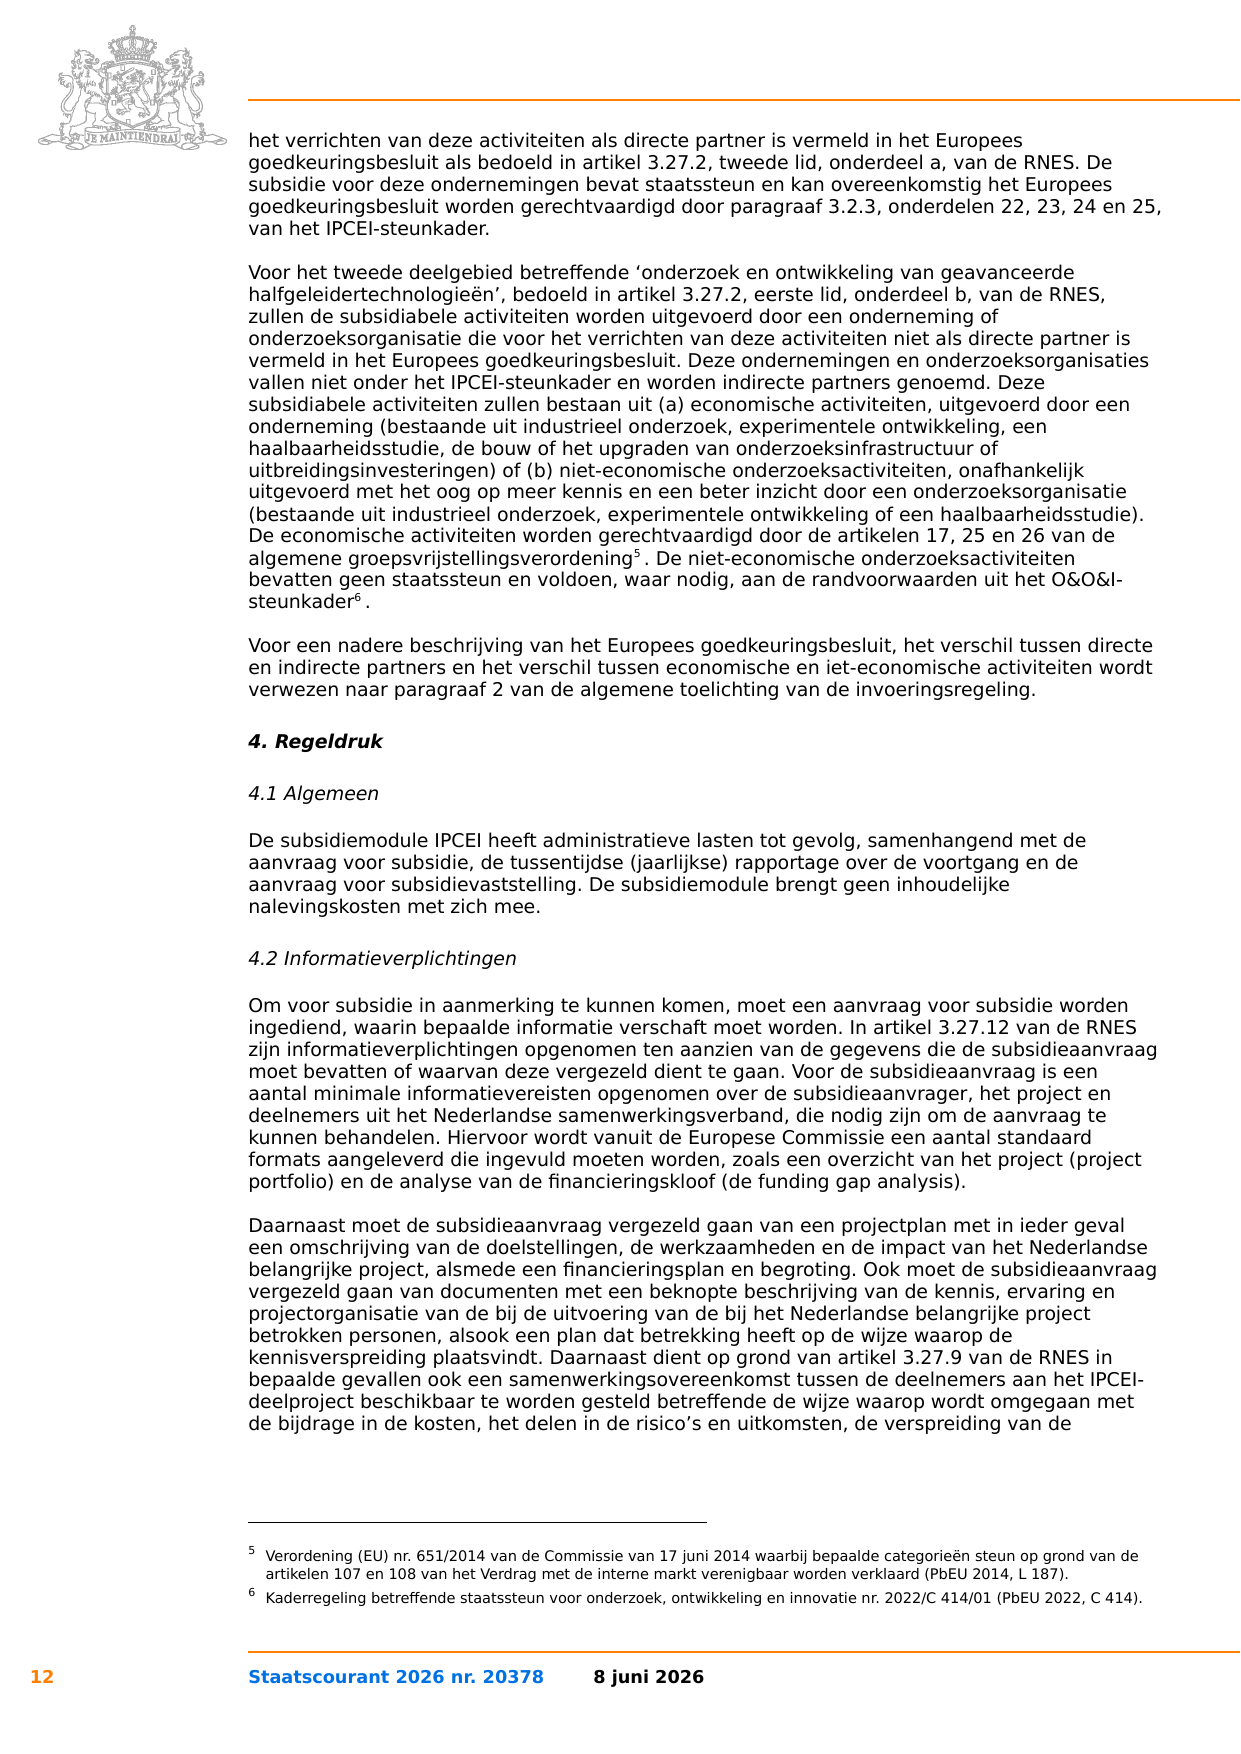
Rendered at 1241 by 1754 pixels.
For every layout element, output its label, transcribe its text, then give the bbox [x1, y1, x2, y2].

subtitle 4. Regeldruk [248, 731, 1163, 753]
text het verrichten van deze activiteiten als directe partner is vermeld in het Europees goedkeuringsbesluit als bedoeld in artikel 3.27.2, tweede lid, onderdeel a, van de RNES. De subsidie voor deze ondernemingen bevat staatssteun en kan overeenkomstig het Europees goedkeuringsbesluit worden gerechtvaardigd door paragraaf 3.2.3, onderdelen 22, 23, 24 en 25, van het IPCEI-steunkader. [248, 130, 1163, 240]
text Voor een nadere beschrijving van het Europees goedkeuringsbesluit, het verschil tussen directe en indirecte partners en het verschil tussen economische en iet-economische activiteiten wordt verwezen naar paragraaf 2 van de algemene toelichting van de invoeringsregeling. [248, 635, 1163, 701]
text De subsidiemodule IPCEI heeft administratieve lasten tot gevolg, samenhangend met de aanvraag voor subsidie, de tussentijdse (jaarlijkse) rapportage over de voortgang en de aanvraag voor subsidievaststelling. De subsidiemodule brengt geen inhoudelijke nalevingskosten met zich mee. [248, 830, 1163, 918]
text Voor het tweede deelgebied betreffende ‘onderzoek en ontwikkeling van geavanceerde halfgeleidertechnologieën’, bedoeld in artikel 3.27.2, eerste lid, onderdeel b, van de RNES, zullen de subsidiabele activiteiten worden uitgevoerd door een onderneming of onderzoeksorganisatie die voor het verrichten van deze activiteiten niet als directe partner is vermeld in het Europees goedkeuringsbesluit. Deze ondernemingen en onderzoeksorganisaties vallen niet onder het IPCEI-steunkader en worden indirecte partners genoemd. Deze subsidiabele activiteiten zullen bestaan uit (a) economische activiteiten, uitgevoerd door een onderneming (bestaande uit industrieel onderzoek, experimentele ontwikkeling, een haalbaarheidsstudie, de bouw of het upgraden van onderzoeksinfrastructuur of uitbreidingsinvesteringen) of (b) niet-economische onderzoeksactiviteiten, onafhankelijk uitgevoerd met het oog op meer kennis en een beter inzicht door een onderzoeksorganisatie (bestaande uit industrieel onderzoek, experimentele ontwikkeling of een haalbaarheidsstudie). De economische activiteiten worden gerechtvaardigd door de artikelen 17, 25 en 26 van de algemene groepsvrijstellingsverordening. De niet-economische onderzoeksactiviteiten bevatten geen staatssteun en voldoen, waar nodig, aan de randvoorwaarden uit het O&O&I-steunkader. [248, 262, 1163, 613]
text Verordening (EU) nr. 651/2014 van de Commissie van 17 juni 2014 waarbij bepaalde categorieën steun op grond van de artikelen 107 en 108 van het Verdrag met de interne markt verenigbaar worden verklaard (PbEU 2014, L 187). [248, 1544, 1163, 1583]
text Daarnaast moet de subsidieaanvraag vergezeld gaan van een projectplan met in ieder geval een omschrijving van de doelstellingen, de werkzaamheden en de impact van het Nederlandse belangrijke project, alsmede een financieringsplan en begroting. Ook moet de subsidieaanvraag vergezeld gaan van documenten met een beknopte beschrijving van de kennis, ervaring en projectorganisatie van de bij de uitvoering van de bij het Nederlandse belangrijke project betrokken personen, alsook een plan dat betrekking heeft op de wijze waarop de kennisverspreiding plaatsvindt. Daarnaast dient op grond van artikel 3.27.9 van de RNES in bepaalde gevallen ook een samenwerkingsovereenkomst tussen de deelnemers aan het IPCEI-deelproject beschikbaar te worden gesteld betreffende de wijze waarop wordt omgegaan met de bijdrage in de kosten, het delen in de risico’s en uitkomsten, de verspreiding van de [248, 1215, 1163, 1434]
text Om voor subsidie in aanmerking te kunnen komen, moet een aanvraag voor subsidie worden ingediend, waarin bepaalde informatie verschaft moet worden. In artikel 3.27.12 van de RNES zijn informatieverplichtingen opgenomen ten aanzien van de gegevens die de subsidieaanvraag moet bevatten of waarvan deze vergezeld dient te gaan. Voor de subsidieaanvraag is een aantal minimale informatievereisten opgenomen over de subsidieaanvrager, het project en deelnemers uit het Nederlandse samenwerkingsverband, die nodig zijn om de aanvraag te kunnen behandelen. Hiervoor wordt vanuit de Europese Commissie een aantal standaard formats aangeleverd die ingevuld moeten worden, zoals een overzicht van het project (project portfolio) en de analyse van de financieringskloof (de funding gap analysis). [248, 995, 1163, 1193]
text Kaderregeling betreffende staatssteun voor onderzoek, ontwikkeling en innovatie nr. 2022/C 414/01 (PbEU 2022, C 414). [248, 1586, 1163, 1608]
subtitle 4.1 Algemeen [248, 783, 1163, 805]
picture [38, 25, 227, 150]
subtitle 4.2 Informatieverplichtingen [248, 948, 1163, 970]
